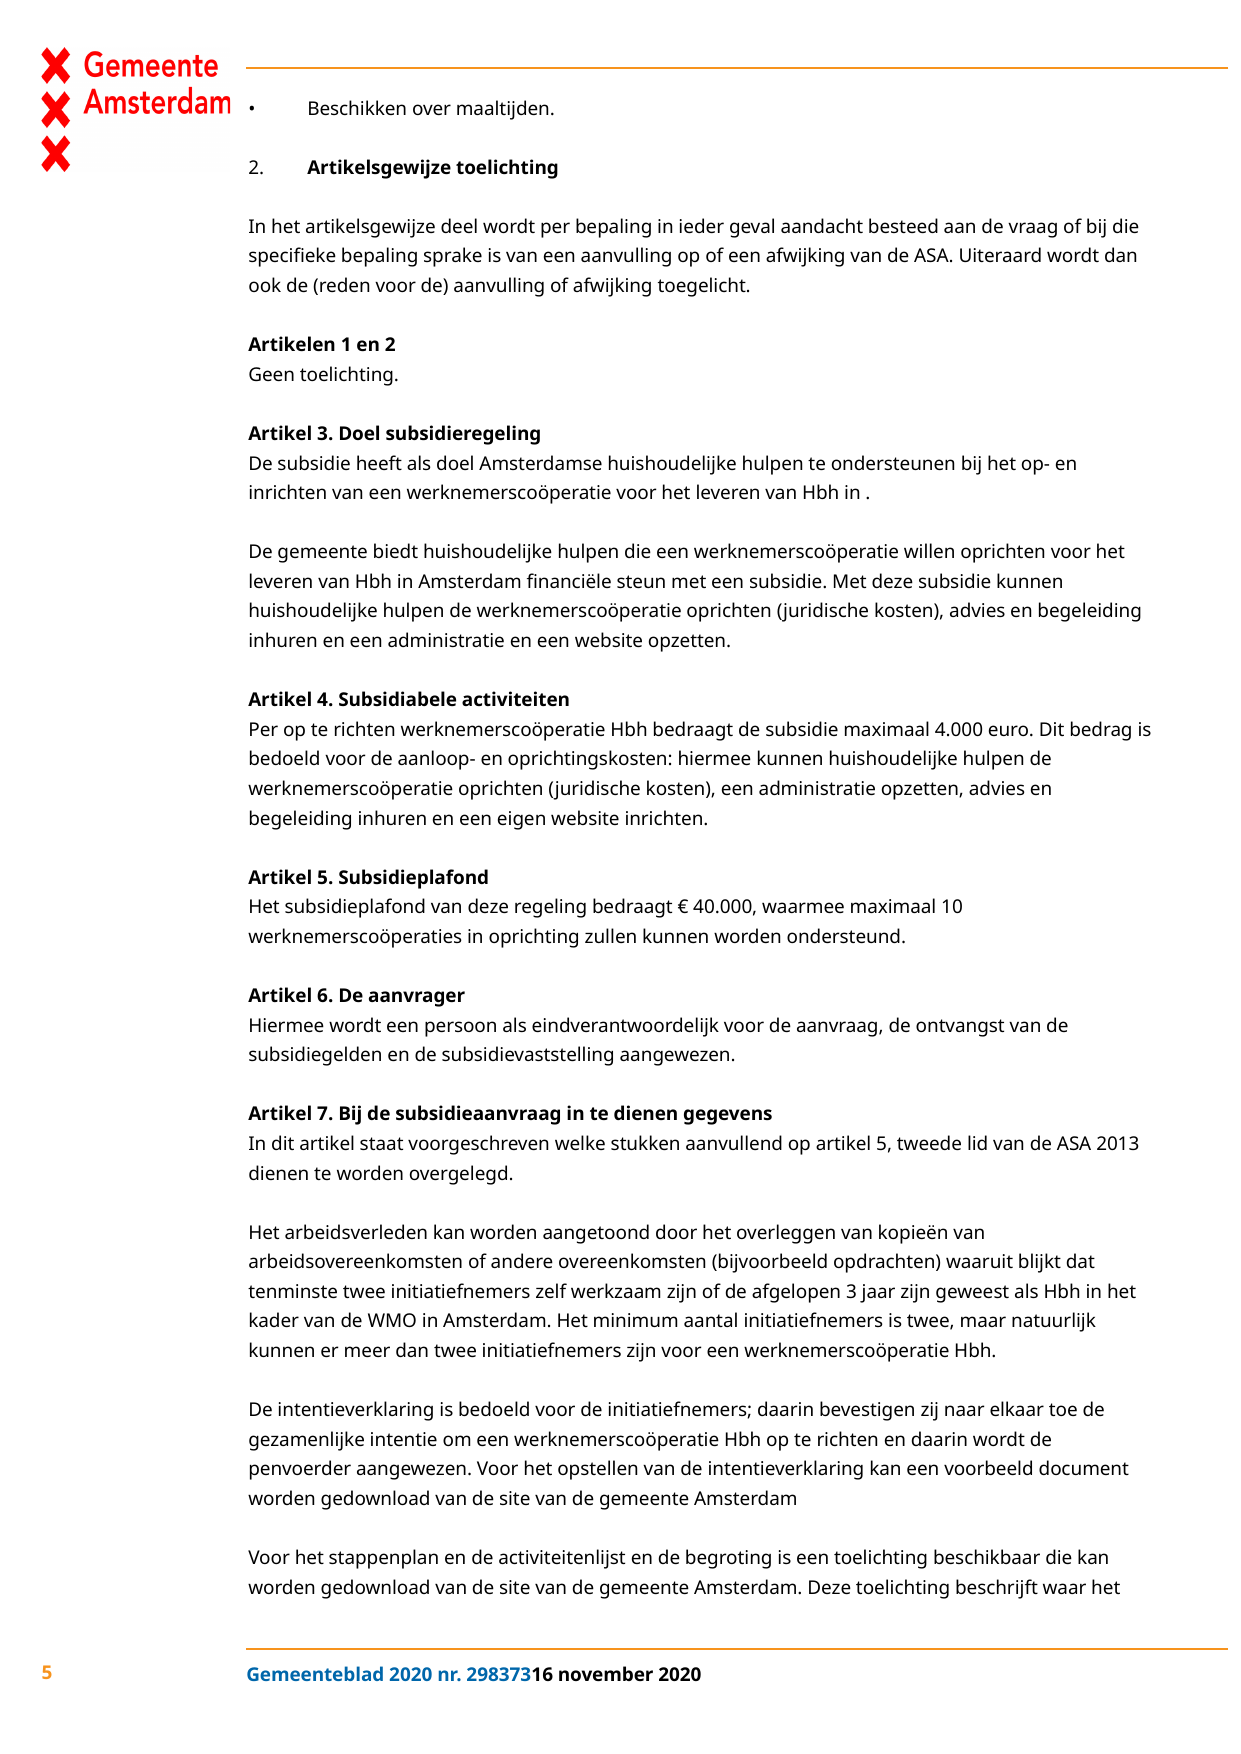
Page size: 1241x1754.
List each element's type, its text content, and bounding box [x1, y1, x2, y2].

text Artikel 4. Subsidiabele activiteiten [248, 686, 1152, 712]
picture [41, 47, 231, 172]
text De subsidie heeft als doel Amsterdamse huishoudelijke hulpen te ondersteunen bij het op- en inrichten van een werknemerscoöperatie voor het leveren van Hbh in . [248, 450, 1152, 505]
list Artikelsgewijze toelichting [248, 154, 1152, 180]
text Artikel 6. De aanvrager [248, 982, 1152, 1008]
text Geen toelichting. [248, 361, 1152, 387]
text Per op te richten werknemerscoöperatie Hbh bedraagt de subsidie maximaal 4.000 euro. Dit bedrag is bedoeld voor de aanloop- en oprichtingskosten: hiermee kunnen huishoudelijke hulpen de werknemerscoöperatie oprichten (juridische kosten), een administratie opzetten, advies en begeleiding inhuren en een eigen website inrichten. [248, 716, 1152, 831]
text Het arbeidsverleden kan worden aangetoond door het overleggen van kopieën van arbeidsovereenkomsten of andere overeenkomsten (bijvoorbeeld opdrachten) waaruit blijkt dat tenminste twee initiatiefnemers zelf werkzaam zijn of de afgelopen 3 jaar zijn geweest als Hbh in het kader van de WMO in Amsterdam. Het minimum aantal initiatiefnemers is twee, maar natuurlijk kunnen er meer dan twee initiatiefnemers zijn voor een werknemerscoöperatie Hbh. [248, 1219, 1152, 1363]
text In het artikelsgewijze deel wordt per bepaling in ieder geval aandacht besteed aan de vraag of bij die specifieke bepaling sprake is van een aanvulling op of een afwijking van de ASA. Uiteraard wordt dan ook de (reden voor de) aanvulling of afwijking toegelicht. [248, 213, 1152, 298]
text Het subsidieplafond van deze regeling bedraagt € 40.000, waarmee maximaal 10 werknemerscoöperaties in oprichting zullen kunnen worden ondersteund. [248, 893, 1152, 949]
text Artikel 3. Doel subsidieregeling [248, 420, 1152, 446]
text Artikel 5. Subsidieplafond [248, 864, 1152, 890]
text Voor het stappenplan en de activiteitenlijst en de begroting is een toelichting beschikbaar die kan worden gedownload van de site van de gemeente Amsterdam. Deze toelichting beschrijft waar het [248, 1544, 1152, 1600]
text De intentieverklaring is bedoeld voor de initiatiefnemers; daarin bevestigen zij naar elkaar toe de gezamenlijke intentie om een werknemerscoöperatie Hbh op te richten en daarin wordt de penvoerder aangewezen. Voor het opstellen van de intentieverklaring kan een voorbeeld document worden gedownload van de site van de gemeente Amsterdam [248, 1396, 1152, 1511]
list Beschikken over maaltijden. [248, 95, 1152, 121]
text In dit artikel staat voorgeschreven welke stukken aanvullend op artikel 5, tweede lid van de ASA 2013 dienen te worden overgelegd. [248, 1130, 1152, 1186]
text De gemeente biedt huishoudelijke hulpen die een werknemerscoöperatie willen oprichten voor het leveren van Hbh in Amsterdam financiële steun met een subsidie. Met deze subsidie kunnen huishoudelijke hulpen de werknemerscoöperatie oprichten (juridische kosten), advies en begeleiding inhuren en een administratie en een website opzetten. [248, 538, 1152, 653]
text Artikel 7. Bij de subsidieaanvraag in te dienen gegevens [248, 1101, 1152, 1126]
text Artikelen 1 en 2 [248, 331, 1152, 357]
text Hiermee wordt een persoon als eindverantwoordelijk voor de aanvraag, de ontvangst van de subsidiegelden en de subsidievaststelling aangewezen. [248, 1012, 1152, 1067]
